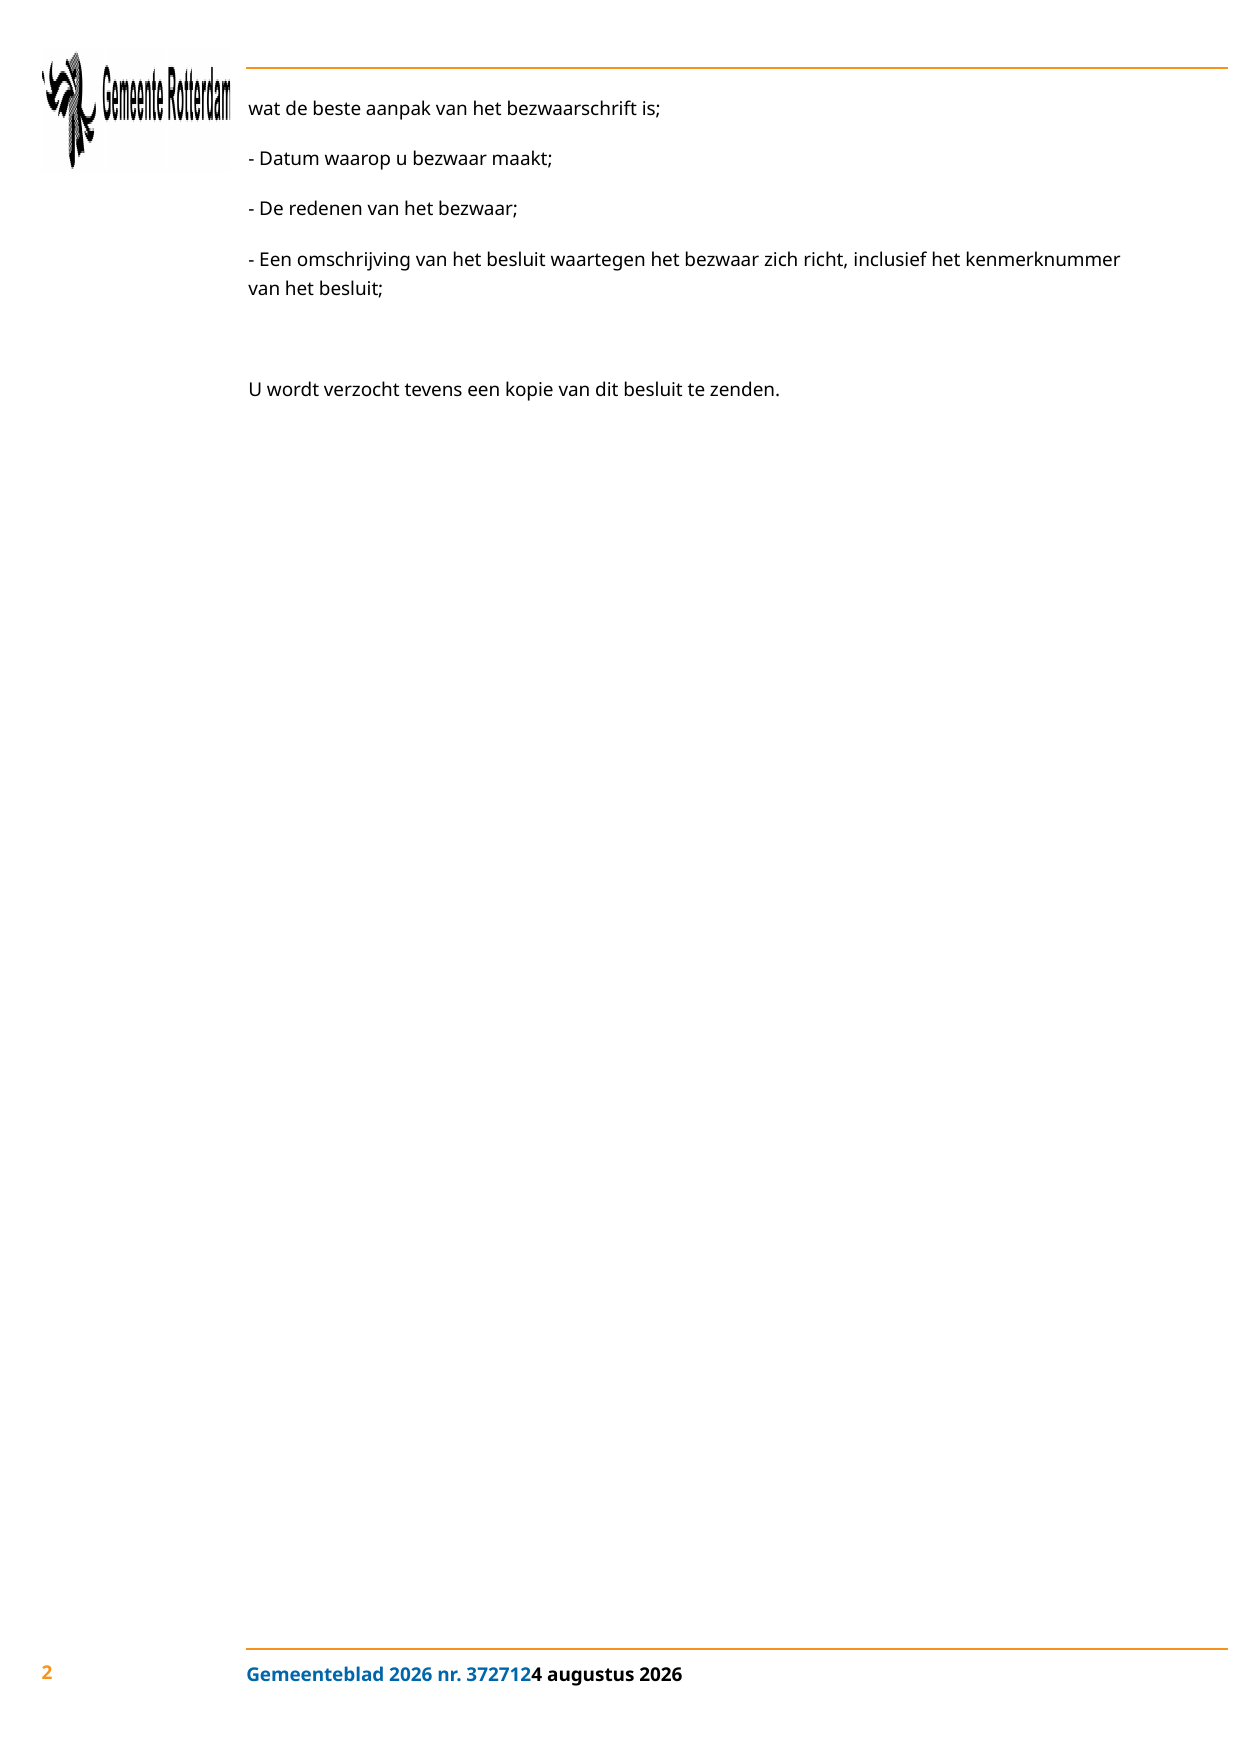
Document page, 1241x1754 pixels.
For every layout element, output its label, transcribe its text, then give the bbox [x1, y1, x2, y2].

text - Een omschrijving van het besluit waartegen het bezwaar zich richt, inclusief het kenmerknummer van het besluit; [248, 246, 1152, 301]
picture [41, 47, 231, 172]
text - Datum waarop u bezwaar maakt; [248, 145, 1152, 171]
text wat de beste aanpak van het bezwaarschrift is; [248, 95, 1152, 121]
text - De redenen van het bezwaar; [248, 196, 1152, 221]
text U wordt verzocht tevens een kopie van dit besluit te zenden. [248, 376, 1152, 402]
